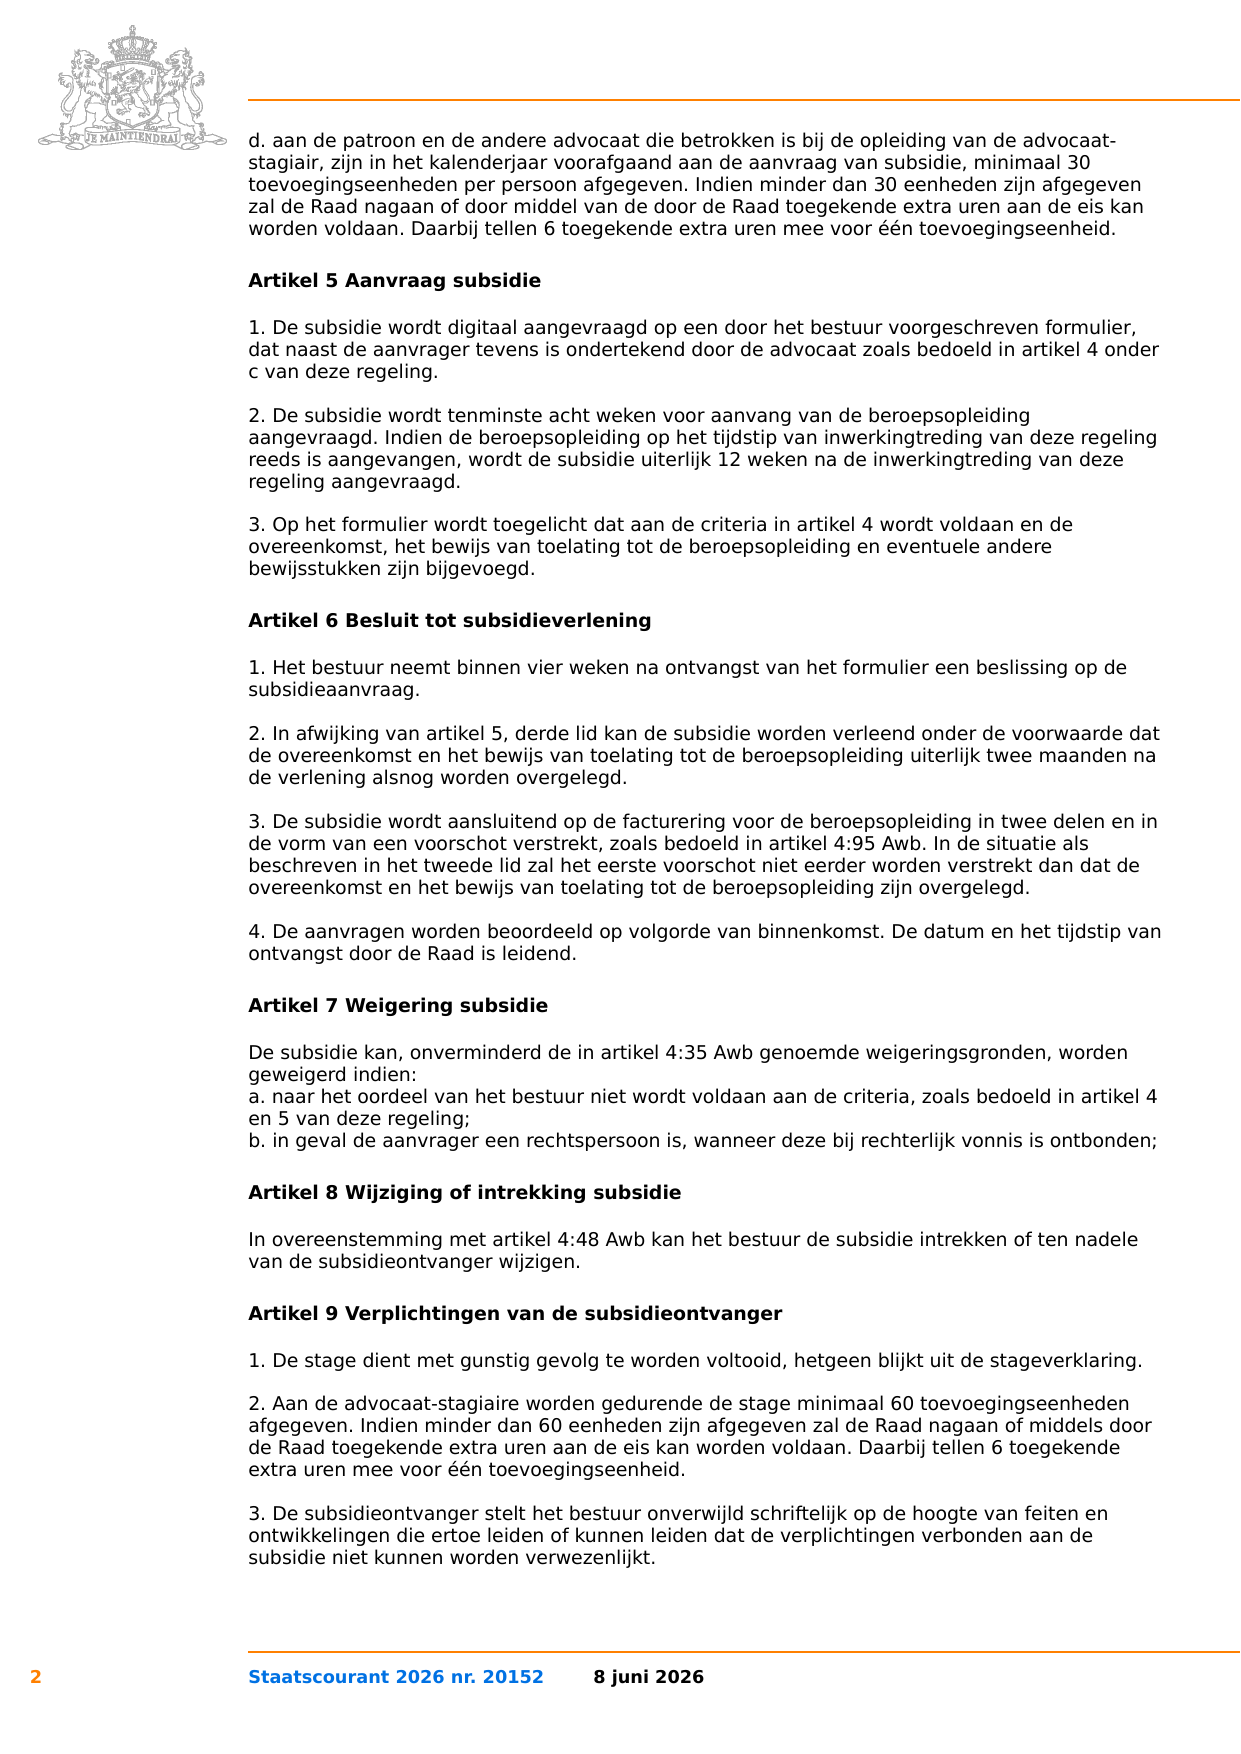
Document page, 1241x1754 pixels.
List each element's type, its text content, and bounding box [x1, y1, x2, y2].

text 1. Het bestuur neemt binnen vier weken na ontvangst van het formulier een beslissing op de subsidieaanvraag. [248, 657, 1163, 701]
text 2. De subsidie wordt tenminste acht weken voor aanvang van de beroepsopleiding aangevraagd. Indien de beroepsopleiding op het tijdstip van inwerkingtreding van deze regeling reeds is aangevangen, wordt de subsidie uiterlijk 12 weken na de inwerkingtreding van deze regeling aangevraagd. [248, 404, 1163, 492]
text d. aan de patroon en de andere advocaat die betrokken is bij de opleiding van de advocaat-stagiair, zijn in het kalenderjaar voorafgaand aan de aanvraag van subsidie, minimaal 30 toevoegingseenheden per persoon afgegeven. Indien minder dan 30 eenheden zijn afgegeven zal de Raad nagaan of door middel van de door de Raad toegekende extra uren aan de eis kan worden voldaan. Daarbij tellen 6 toegekende extra uren mee voor één toevoegingseenheid. [248, 130, 1163, 240]
subtitle Artikel 5 Aanvraag subsidie [248, 270, 1163, 292]
text De subsidie kan, onverminderd de in artikel 4:35 Awb genoemde weigeringsgronden, worden geweigerd indien: [248, 1042, 1163, 1086]
text 4. De aanvragen worden beoordeeld op volgorde van binnenkomst. De datum en het tijdstip van ontvangst door de Raad is leidend. [248, 921, 1163, 965]
subtitle Artikel 6 Besluit tot subsidieverlening [248, 610, 1163, 632]
text 2. In afwijking van artikel 5, derde lid kan de subsidie worden verleend onder de voorwaarde dat de overeenkomst en het bewijs van toelating tot de beroepsopleiding uiterlijk twee maanden na de verlening alsnog worden overgelegd. [248, 723, 1163, 789]
picture [38, 25, 227, 150]
text 1. De subsidie wordt digitaal aangevraagd op een door het bestuur voorgeschreven formulier, dat naast de aanvrager tevens is ondertekend door de advocaat zoals bedoeld in artikel 4 onder c van deze regeling. [248, 317, 1163, 383]
subtitle Artikel 9 Verplichtingen van de subsidieontvanger [248, 1302, 1163, 1324]
subtitle Artikel 7 Weigering subsidie [248, 995, 1163, 1017]
text a. naar het oordeel van het bestuur niet wordt voldaan aan de criteria, zoals bedoeld in artikel 4 en 5 van deze regeling; [248, 1086, 1163, 1129]
text 1. De stage dient met gunstig gevolg te worden voltooid, hetgeen blijkt uit de stageverklaring. [248, 1349, 1163, 1371]
text b. in geval de aanvrager een rechtspersoon is, wanneer deze bij rechterlijk vonnis is ontbonden; [248, 1129, 1163, 1152]
text 3. De subsidieontvanger stelt het bestuur onverwijld schriftelijk op de hoogte van feiten en ontwikkelingen die ertoe leiden of kunnen leiden dat de verplichtingen verbonden aan de subsidie niet kunnen worden verwezenlijkt. [248, 1503, 1163, 1569]
subtitle Artikel 8 Wijziging of intrekking subsidie [248, 1182, 1163, 1203]
text In overeenstemming met artikel 4:48 Awb kan het bestuur de subsidie intrekken of ten nadele van de subsidieontvanger wijzigen. [248, 1228, 1163, 1272]
text 3. Op het formulier wordt toegelicht dat aan de criteria in artikel 4 wordt voldaan en de overeenkomst, het bewijs van toelating tot de beroepsopleiding en eventuele andere bewijsstukken zijn bijgevoegd. [248, 514, 1163, 580]
text 2. Aan de advocaat-stagiaire worden gedurende de stage minimaal 60 toevoegingseenheden afgegeven. Indien minder dan 60 eenheden zijn afgegeven zal de Raad nagaan of middels door de Raad toegekende extra uren aan de eis kan worden voldaan. Daarbij tellen 6 toegekende extra uren mee voor één toevoegingseenheid. [248, 1393, 1163, 1481]
text 3. De subsidie wordt aansluitend op de facturering voor de beroepsopleiding in twee delen en in de vorm van een voorschot verstrekt, zoals bedoeld in artikel 4:95 Awb. In de situatie als beschreven in het tweede lid zal het eerste voorschot niet eerder worden verstrekt dan dat de overeenkomst en het bewijs van toelating tot de beroepsopleiding zijn overgelegd. [248, 811, 1163, 899]
